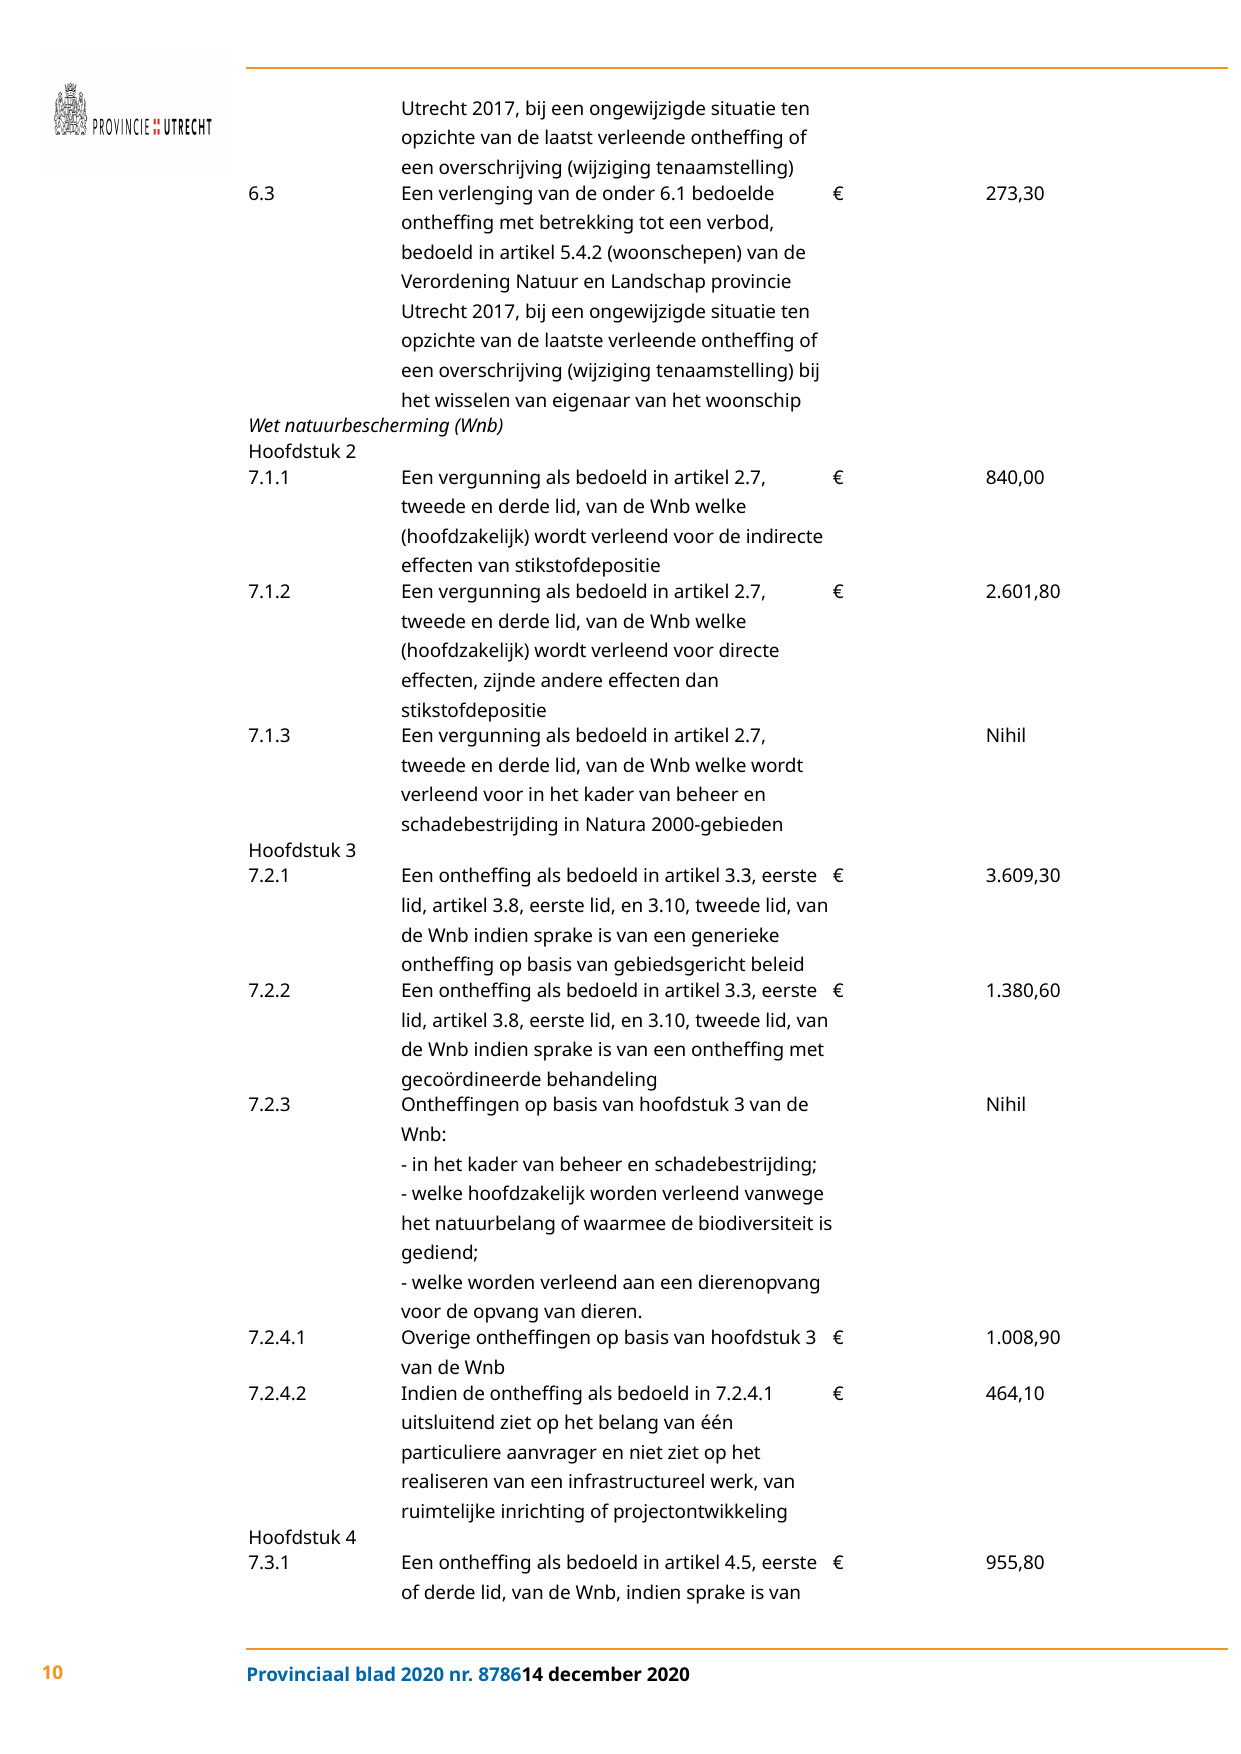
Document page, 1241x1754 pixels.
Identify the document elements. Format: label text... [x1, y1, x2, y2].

table_cell 6.3 [248, 180, 401, 412]
table_cell Wet natuurbescherming (Wnb) [248, 413, 833, 438]
table_cell Een ontheffing als bedoeld in artikel 3.3, eerste lid, artikel 3.8, eerste lid, en 3.10, tweede lid, van de Wnb indien sprake is van een generieke ontheffing op basis van gebiedsgericht beleid [401, 863, 833, 977]
table_cell 7.2.2 [248, 977, 401, 1092]
table_cell € [833, 1380, 986, 1524]
table_cell 2.601,80 [986, 579, 1152, 722]
table_cell [248, 95, 401, 180]
table_cell Nihil [986, 1092, 1152, 1324]
table_cell [833, 1092, 986, 1324]
table_cell Indien de ontheffing als bedoeld in 7.2.4.1 uitsluitend ziet op het belang van één particuliere aanvrager en niet ziet op het realiseren van een infrastructureel werk, van ruimtelijke inrichting of projectontwikkeling [401, 1380, 833, 1524]
table_cell € [833, 1550, 986, 1605]
table_cell [833, 723, 986, 837]
table_cell € [833, 863, 986, 977]
table_cell [986, 837, 1152, 863]
table_cell Een ontheffing als bedoeld in artikel 4.5, eerste of derde lid, van de Wnb, indien sprake is van [401, 1550, 833, 1605]
table_cell 7.2.4.2 [248, 1380, 401, 1524]
table_cell Een verlenging van de onder 6.1 bedoelde ontheffing met betrekking tot een verbod, bedoeld in artikel 5.4.2 (woonschepen) van de Verordening Natuur en Landschap provincie Utrecht 2017, bij een ongewijzigde situatie ten opzichte van de laatste verleende ontheffing of een overschrijving (wijziging tenaamstelling) bij het wisselen van eigenaar van het woonschip [401, 180, 833, 412]
table_cell Nihil [986, 723, 1152, 837]
table_cell [833, 1524, 986, 1549]
table_cell Hoofdstuk 2 [248, 438, 833, 464]
table_cell 955,80 [986, 1550, 1152, 1605]
table_cell Een vergunning als bedoeld in artikel 2.7, tweede en derde lid, van de Wnb welke (hoofdzakelijk) wordt verleend voor directe effecten, zijnde andere effecten dan stikstofdepositie [401, 579, 833, 722]
table_cell Ontheffingen op basis van hoofdstuk 3 van de Wnb: - in het kader van beheer en schadebestrijding; - welke hoofdzakelijk worden verleend vanwege het natuurbelang of waarmee de biodiversiteit is gediend; - welke worden verleend aan een dierenopvang voor de opvang van dieren. [401, 1092, 833, 1324]
table_cell 464,10 [986, 1380, 1152, 1524]
table_cell Een ontheffing als bedoeld in artikel 3.3, eerste lid, artikel 3.8, eerste lid, en 3.10, tweede lid, van de Wnb indien sprake is van een ontheffing met gecoördineerde behandeling [401, 977, 833, 1092]
table_cell 7.3.1 [248, 1550, 401, 1605]
table_cell Utrecht 2017, bij een ongewijzigde situatie ten opzichte van de laatst verleende ontheffing of een overschrijving (wijziging tenaamstelling) [401, 95, 833, 180]
table_cell € [833, 579, 986, 722]
table_cell [986, 413, 1152, 438]
table_cell [986, 1524, 1152, 1549]
table_cell 7.2.4.1 [248, 1325, 401, 1380]
table_cell [833, 95, 986, 180]
table_cell Overige ontheffingen op basis van hoofdstuk 3 van de Wnb [401, 1325, 833, 1380]
table_cell [833, 438, 986, 464]
table_cell [986, 95, 1152, 180]
table_cell Een vergunning als bedoeld in artikel 2.7, tweede en derde lid, van de Wnb welke wordt verleend voor in het kader van beheer en schadebestrijding in Natura 2000-gebieden [401, 723, 833, 837]
table_cell € [833, 464, 986, 578]
table_cell € [833, 977, 986, 1092]
table_cell € [833, 180, 986, 412]
table_cell [833, 837, 986, 863]
table_cell Hoofdstuk 4 [248, 1524, 833, 1549]
table_cell 7.2.3 [248, 1092, 401, 1324]
table_cell 1.008,90 [986, 1325, 1152, 1380]
table_cell [986, 438, 1152, 464]
table_cell Hoofdstuk 3 [248, 837, 833, 863]
table_cell 7.1.3 [248, 723, 401, 837]
table_cell 3.609,30 [986, 863, 1152, 977]
table_cell Een vergunning als bedoeld in artikel 2.7, tweede en derde lid, van de Wnb welke (hoofdzakelijk) wordt verleend voor de indirecte effecten van stikstofdepositie [401, 464, 833, 578]
table_cell 7.2.1 [248, 863, 401, 977]
table_cell 7.1.1 [248, 464, 401, 578]
picture [41, 47, 231, 172]
table_cell [833, 413, 986, 438]
table_cell 1.380,60 [986, 977, 1152, 1092]
table_cell 273,30 [986, 180, 1152, 412]
table_cell 7.1.2 [248, 579, 401, 722]
table_cell 840,00 [986, 464, 1152, 578]
table_cell € [833, 1325, 986, 1380]
